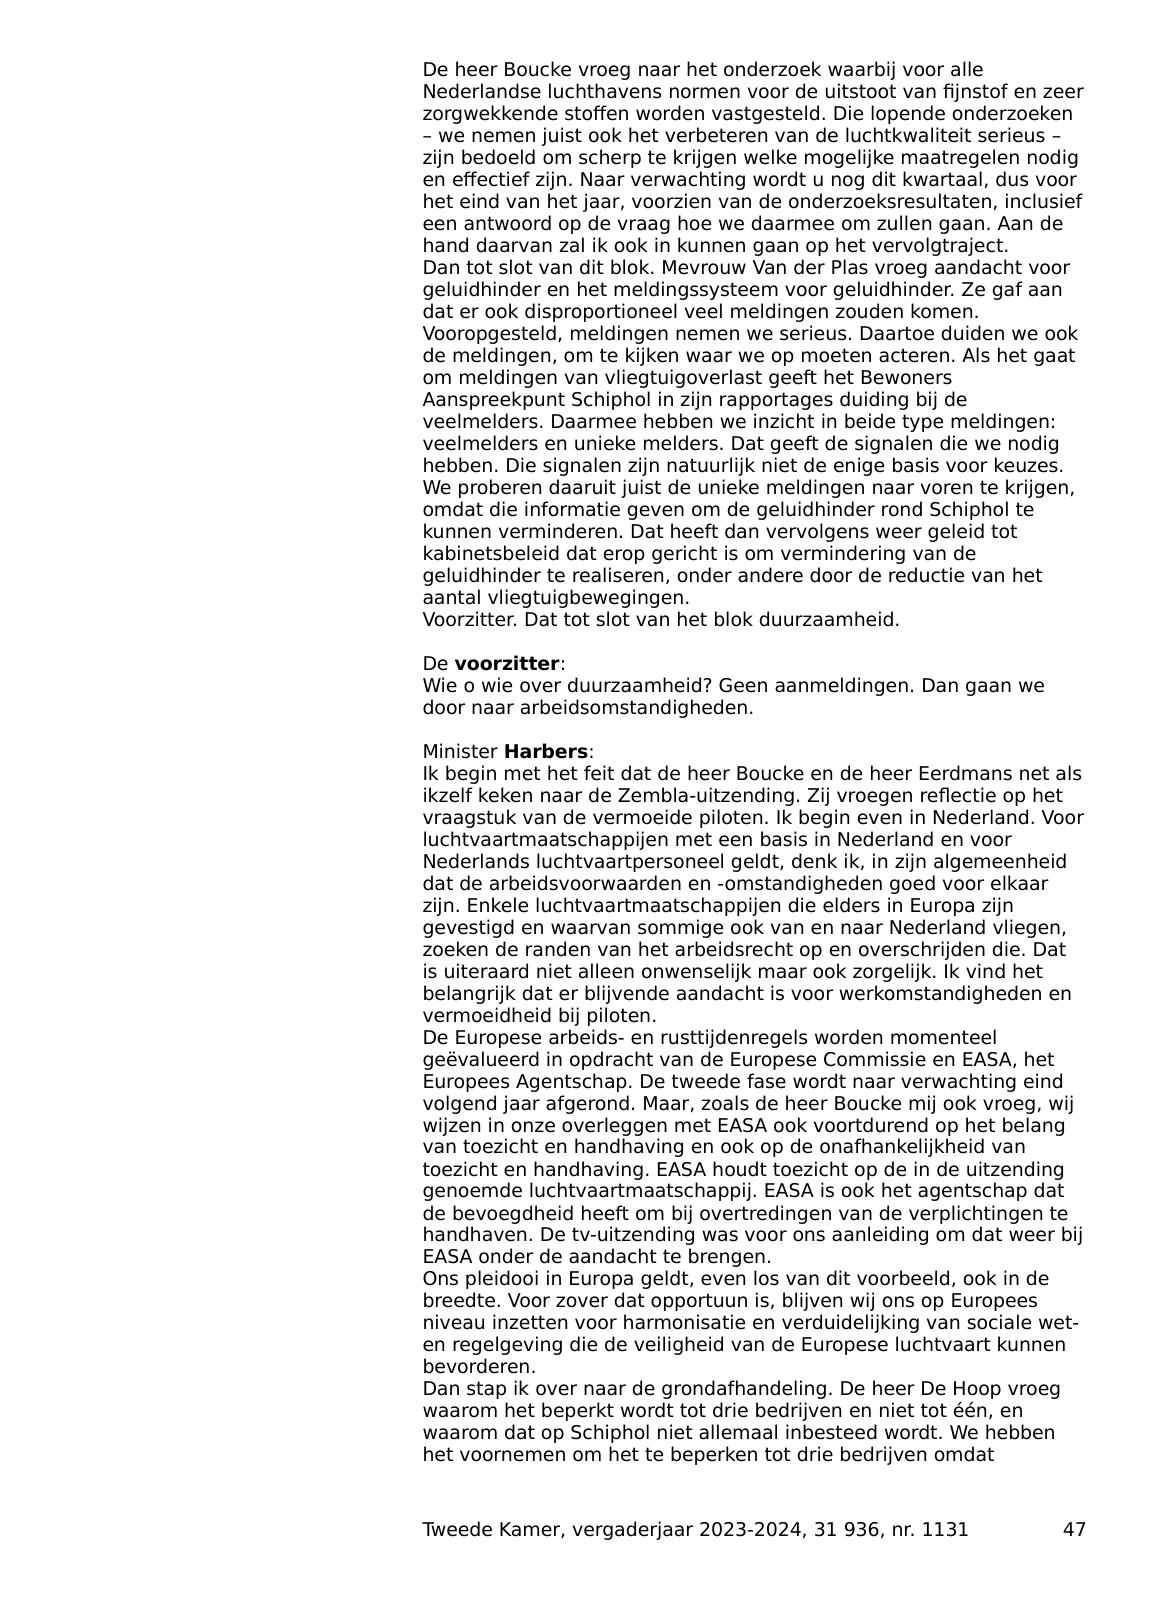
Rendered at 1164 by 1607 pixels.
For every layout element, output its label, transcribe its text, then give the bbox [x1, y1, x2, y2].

text Dan tot slot van dit blok. Mevrouw Van der Plas vroeg aandacht voor geluidhinder en het meldingssysteem voor geluidhinder. Ze gaf aan dat er ook disproportioneel veel meldingen zouden komen. Vooropgesteld, meldingen nemen we serieus. Daartoe duiden we ook de meldingen, om te kijken waar we op moeten acteren. Als het gaat om meldingen van vliegtuigoverlast geeft het Bewoners Aanspreekpunt Schiphol in zijn rapportages duiding bij de veelmelders. Daarmee hebben we inzicht in beide type meldingen: veelmelders en unieke melders. Dat geeft de signalen die we nodig hebben. Die signalen zijn natuurlijk niet de enige basis voor keuzes. We proberen daaruit juist de unieke meldingen naar voren te krijgen, omdat die informatie geven om de geluidhinder rond Schiphol te kunnen verminderen. Dat heeft dan vervolgens weer geleid tot kabinetsbeleid dat erop gericht is om vermindering van de geluidhinder te realiseren, onder andere door de reductie van het aantal vliegtuigbewegingen. [422, 257, 1087, 608]
text Voorzitter. Dat tot slot van het blok duurzaamheid. [422, 608, 1087, 631]
text De Europese arbeids- en rusttijdenregels worden momenteel geëvalueerd in opdracht van de Europese Commissie en EASA, het Europees Agentschap. De tweede fase wordt naar verwachting eind volgend jaar afgerond. Maar, zoals de heer Boucke mij ook vroeg, wij wijzen in onze overleggen met EASA ook voortdurend op het belang van toezicht en handhaving en ook op de onafhankelijkheid van toezicht en handhaving. EASA houdt toezicht op de in de uitzending genoemde luchtvaartmaatschappij. EASA is ook het agentschap dat de bevoegdheid heeft om bij overtredingen van de verplichtingen te handhaven. De tv-uitzending was voor ons aanleiding om dat weer bij EASA onder de aandacht te brengen. [422, 1027, 1087, 1268]
text Ons pleidooi in Europa geldt, even los van dit voorbeeld, ook in de breedte. Voor zover dat opportuun is, blijven wij ons op Europees niveau inzetten voor harmonisatie en verduidelijking van sociale wet- en regelgeving die de veiligheid van de Europese luchtvaart kunnen bevorderen. [422, 1268, 1087, 1378]
text Minister Harbers: [422, 741, 1087, 763]
text De heer Boucke vroeg naar het onderzoek waarbij voor alle Nederlandse luchthavens normen voor de uitstoot van fijnstof en zeer zorgwekkende stoffen worden vastgesteld. Die lopende onderzoeken – we nemen juist ook het verbeteren van de luchtkwaliteit serieus – zijn bedoeld om scherp te krijgen welke mogelijke maatregelen nodig en effectief zijn. Naar verwachting wordt u nog dit kwartaal, dus voor het eind van het jaar, voorzien van de onderzoeksresultaten, inclusief een antwoord op de vraag hoe we daarmee om zullen gaan. Aan de hand daarvan zal ik ook in kunnen gaan op het vervolgtraject. [422, 59, 1087, 257]
text Wie o wie over duurzaamheid? Geen aanmeldingen. Dan gaan we door naar arbeidsomstandigheden. [422, 675, 1087, 719]
text Ik begin met het feit dat de heer Boucke en de heer Eerdmans net als ikzelf keken naar de Zembla-uitzending. Zij vroegen reflectie op het vraagstuk van de vermoeide piloten. Ik begin even in Nederland. Voor luchtvaartmaatschappijen met een basis in Nederland en voor Nederlands luchtvaartpersoneel geldt, denk ik, in zijn algemeenheid dat de arbeidsvoorwaarden en -omstandigheden goed voor elkaar zijn. Enkele luchtvaartmaatschappijen die elders in Europa zijn gevestigd en waarvan sommige ook van en naar Nederland vliegen, zoeken de randen van het arbeidsrecht op en overschrijden die. Dat is uiteraard niet alleen onwenselijk maar ook zorgelijk. Ik vind het belangrijk dat er blijvende aandacht is voor werkomstandigheden en vermoeidheid bij piloten. [422, 763, 1087, 1027]
text Dan stap ik over naar de grondafhandeling. De heer De Hoop vroeg waarom het beperkt wordt tot drie bedrijven en niet tot één, en waarom dat op Schiphol niet allemaal inbesteed wordt. We hebben het voornemen om het te beperken tot drie bedrijven omdat [422, 1378, 1087, 1466]
text De voorzitter: [422, 653, 1087, 675]
